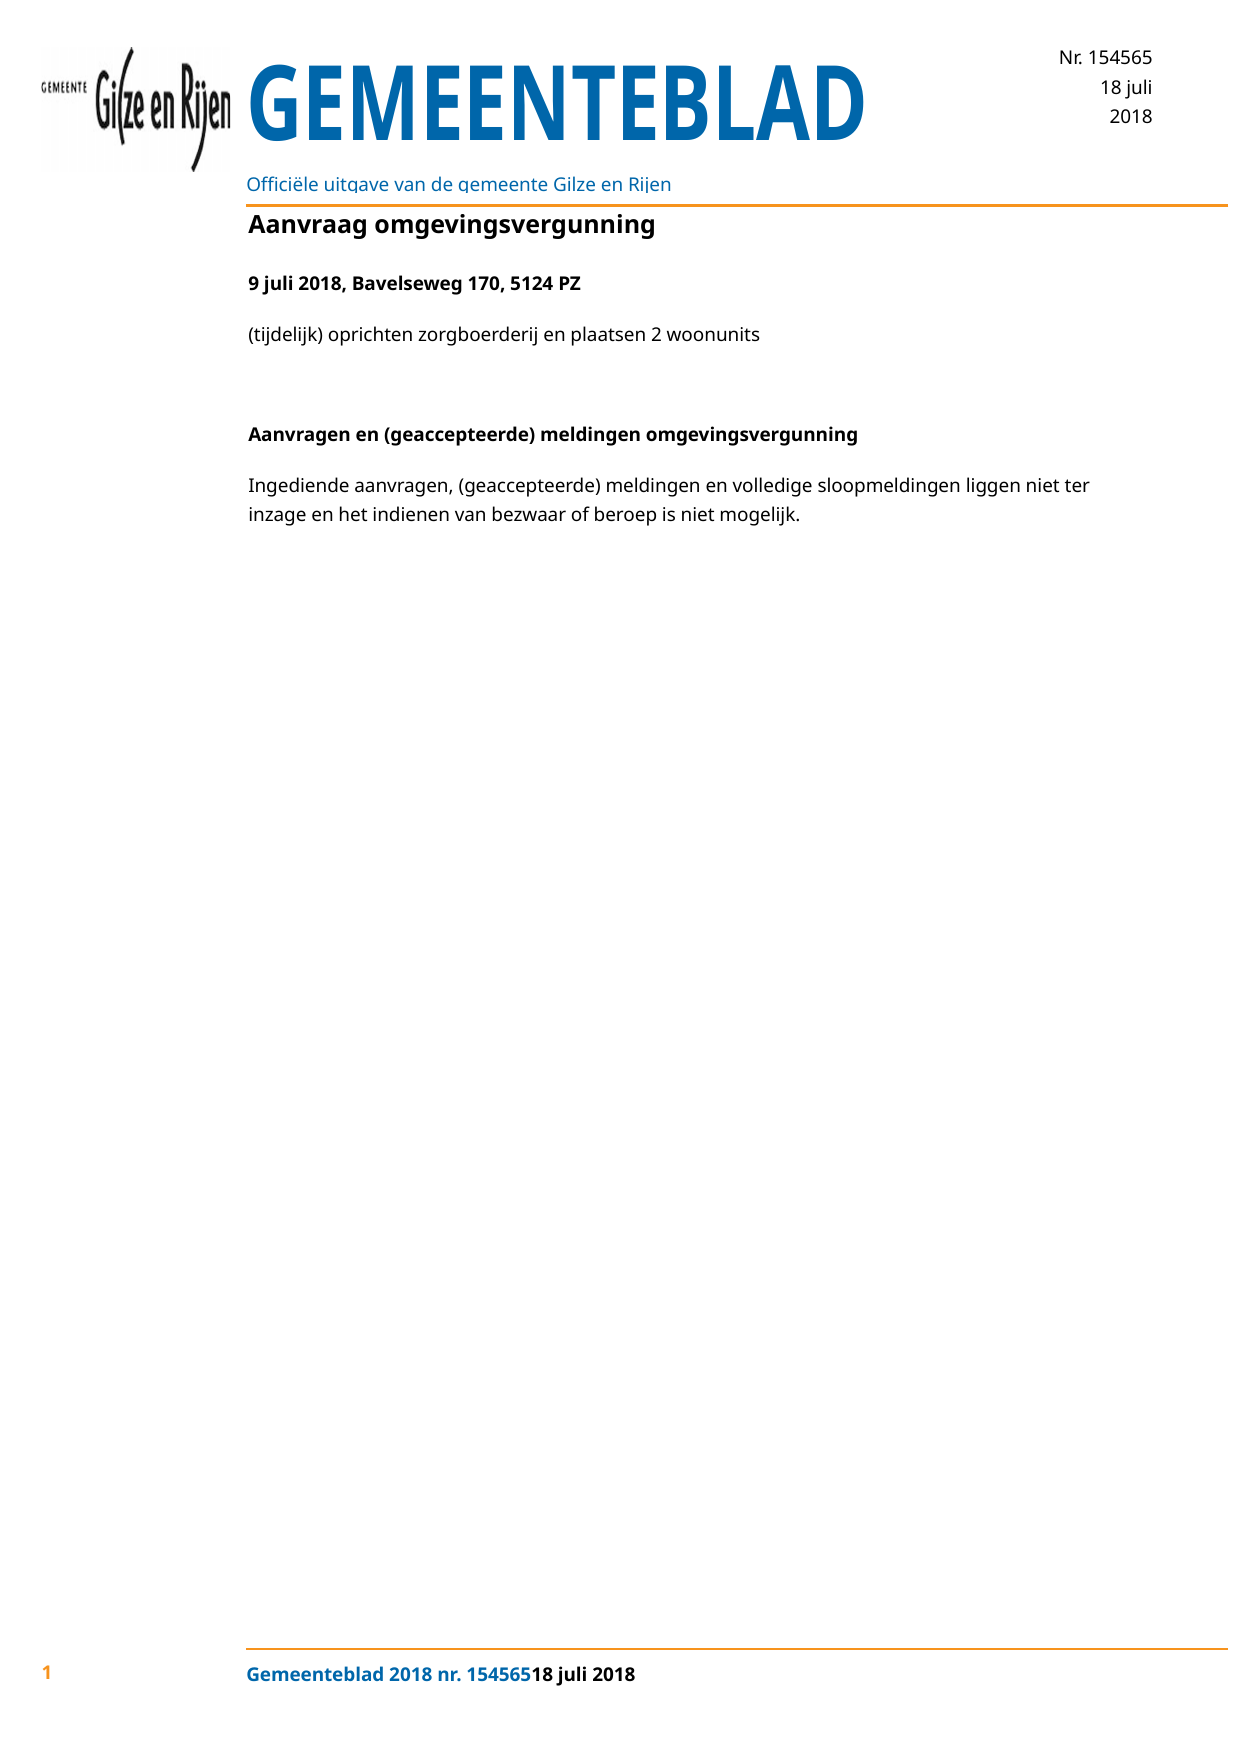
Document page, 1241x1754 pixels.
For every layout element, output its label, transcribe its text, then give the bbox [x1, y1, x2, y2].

text 9 juli 2018, Bavelseweg 170, 5124 PZ [248, 270, 1152, 296]
text Aanvragen en (geaccepteerde) meldingen omgevingsvergunning [248, 422, 1152, 447]
picture [41, 47, 231, 172]
text Aanvraag omgevingsvergunning [248, 207, 1152, 241]
text (tijdelijk) oprichten zorgboerderij en plaatsen 2 woonunits [248, 321, 1152, 346]
text Ingediende aanvragen, (geaccepteerde) meldingen en volledige sloopmeldingen liggen niet ter inzage en het indienen van bezwaar of beroep is niet mogelijk. [248, 472, 1152, 527]
